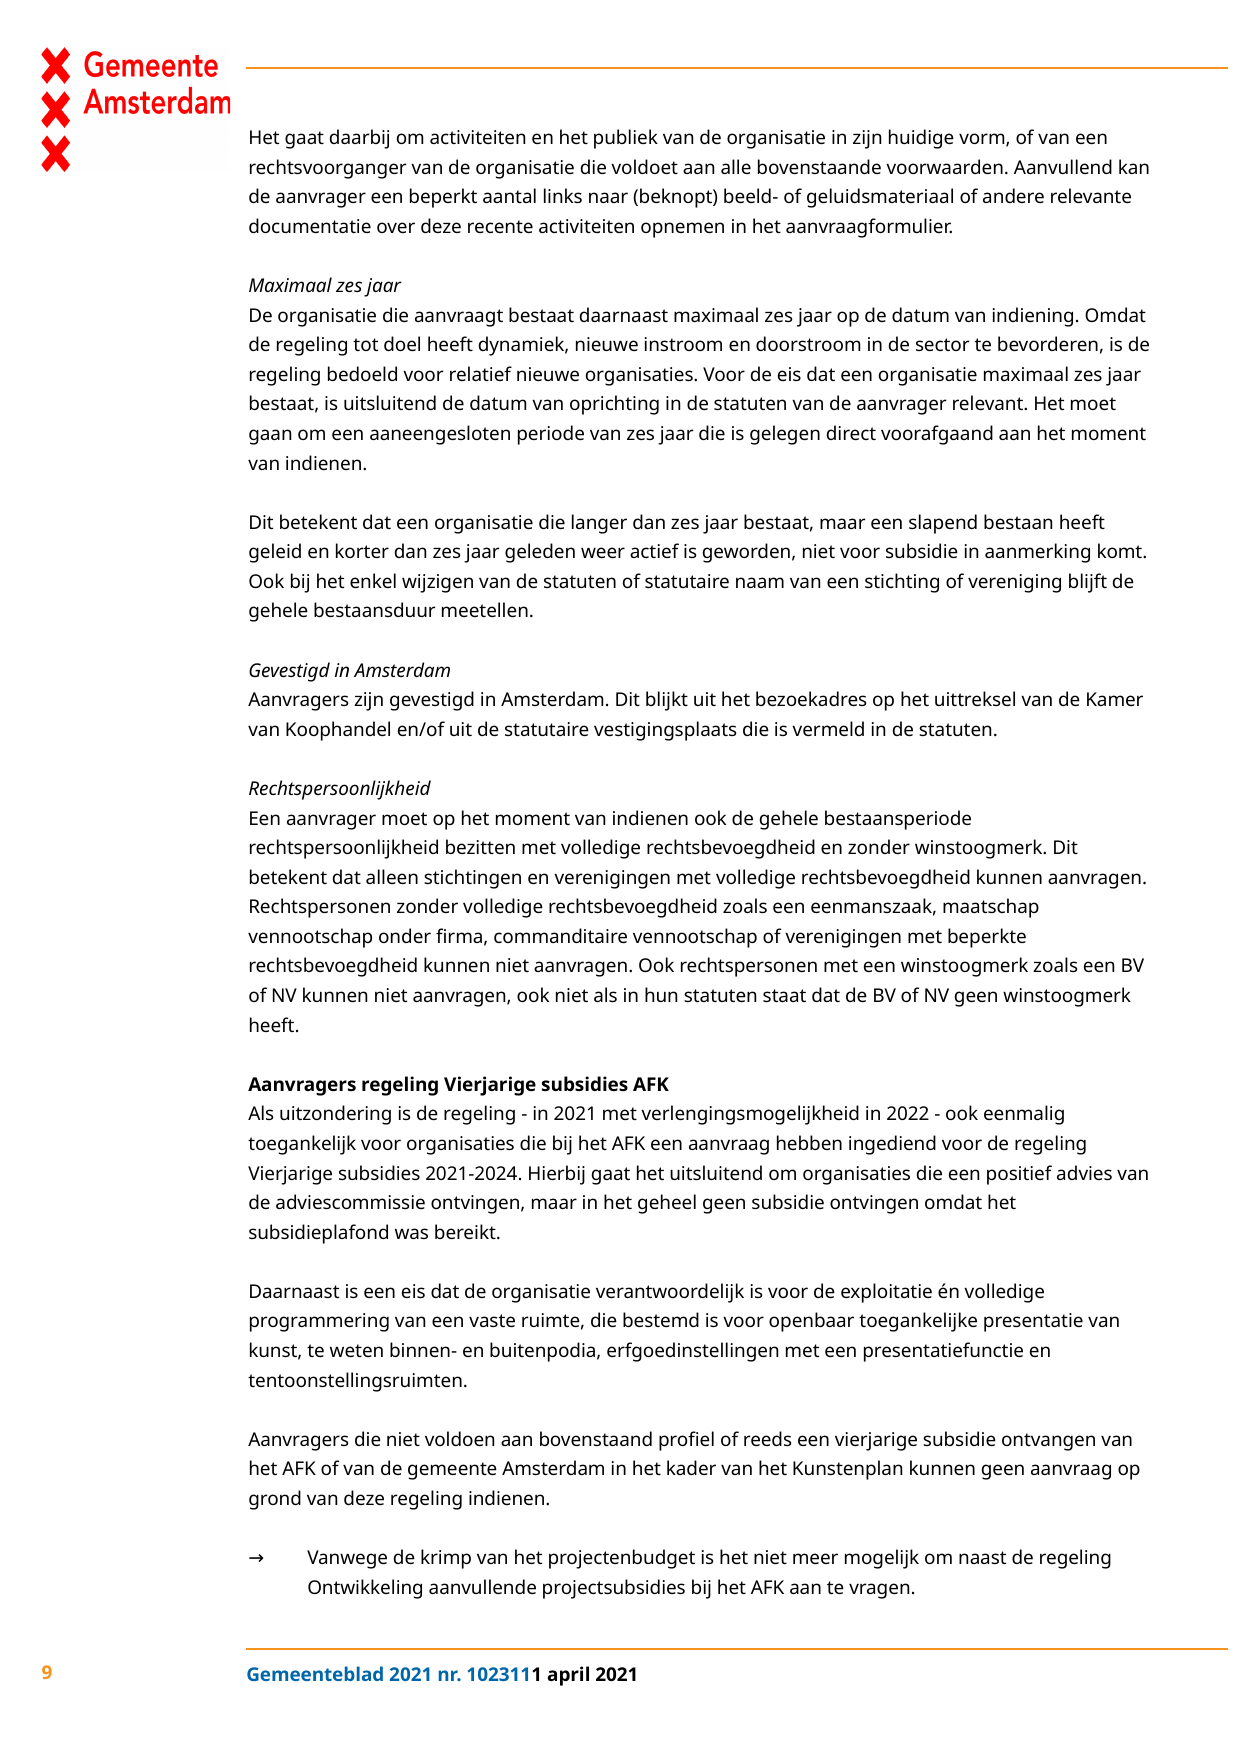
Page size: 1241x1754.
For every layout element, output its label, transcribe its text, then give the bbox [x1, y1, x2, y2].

text Gevestigd in Amsterdam [248, 657, 1152, 683]
text Aanvragers regeling Vierjarige subsidies AFK [248, 1071, 1152, 1097]
text Een aanvrager moet op het moment van indienen ook de gehele bestaansperiode rechtspersoonlijkheid bezitten met volledige rechtsbevoegdheid en zonder winstoogmerk. Dit betekent dat alleen stichtingen en verenigingen met volledige rechtsbevoegdheid kunnen aanvragen. Rechtspersonen zonder volledige rechtsbevoegdheid zoals een eenmanszaak, maatschap vennootschap onder firma, commanditaire vennootschap of verenigingen met beperkte rechtsbevoegdheid kunnen niet aanvragen. Ook rechtspersonen met een winstoogmerk zoals een BV of NV kunnen niet aanvragen, ook niet als in hun statuten staat dat de BV of NV geen winstoogmerk heeft. [248, 805, 1152, 1038]
text Rechtspersoonlijkheid [248, 775, 1152, 801]
picture [41, 47, 231, 172]
text Maximaal zes jaar [248, 272, 1152, 298]
text Dit betekent dat een organisatie die langer dan zes jaar bestaat, maar een slapend bestaan heeft geleid en korter dan zes jaar geleden weer actief is geworden, niet voor subsidie in aanmerking komt. Ook bij het enkel wijzigen van de statuten of statutaire naam van een stichting of vereniging blijft de gehele bestaansduur meetellen. [248, 509, 1152, 623]
text De organisatie die aanvraagt bestaat daarnaast maximaal zes jaar op de datum van indiening. Omdat de regeling tot doel heeft dynamiek, nieuwe instroom en doorstroom in de sector te bevorderen, is de regeling bedoeld voor relatief nieuwe organisaties. Voor de eis dat een organisatie maximaal zes jaar bestaat, is uitsluitend de datum van oprichting in de statuten van de aanvrager relevant. Het moet gaan om een aaneengesloten periode van zes jaar die is gelegen direct voorafgaand aan het moment van indienen. [248, 302, 1152, 476]
text Als uitzondering is de regeling - in 2021 met verlengingsmogelijkheid in 2022 - ook eenmalig toegankelijk voor organisaties die bij het AFK een aanvraag hebben ingediend voor de regeling Vierjarige subsidies 2021-2024. Hierbij gaat het uitsluitend om organisaties die een positief advies van de adviescommissie ontvingen, maar in het geheel geen subsidie ontvingen omdat het subsidieplafond was bereikt. [248, 1101, 1152, 1245]
text Daarnaast is een eis dat de organisatie verantwoordelijk is voor de exploitatie én volledige programmering van een vaste ruimte, die bestemd is voor openbaar toegankelijke presentatie van kunst, te weten binnen- en buitenpodia, erfgoedinstellingen met een presentatiefunctie en tentoonstellingsruimten. [248, 1278, 1152, 1393]
text Aanvragers die niet voldoen aan bovenstaand profiel of reeds een vierjarige subsidie ontvangen van het AFK of van de gemeente Amsterdam in het kader van het Kunstenplan kunnen geen aanvraag op grond van deze regeling indienen. [248, 1426, 1152, 1511]
text Het gaat daarbij om activiteiten en het publiek van de organisatie in zijn huidige vorm, of van een rechtsvoorganger van de organisatie die voldoet aan alle bovenstaande voorwaarden. Aanvullend kan de aanvrager een beperkt aantal links naar (beknopt) beeld- of geluidsmateriaal of andere relevante documentatie over deze recente activiteiten opnemen in het aanvraagformulier. [248, 124, 1152, 239]
text Aanvragers zijn gevestigd in Amsterdam. Dit blijkt uit het bezoekadres op het uittreksel van de Kamer van Koophandel en/of uit de statutaire vestigingsplaats die is vermeld in de statuten. [248, 686, 1152, 742]
list Vanwege de krimp van het projectenbudget is het niet meer mogelijk om naast de regeling Ontwikkeling aanvullende projectsubsidies bij het AFK aan te vragen. [248, 1544, 1152, 1600]
